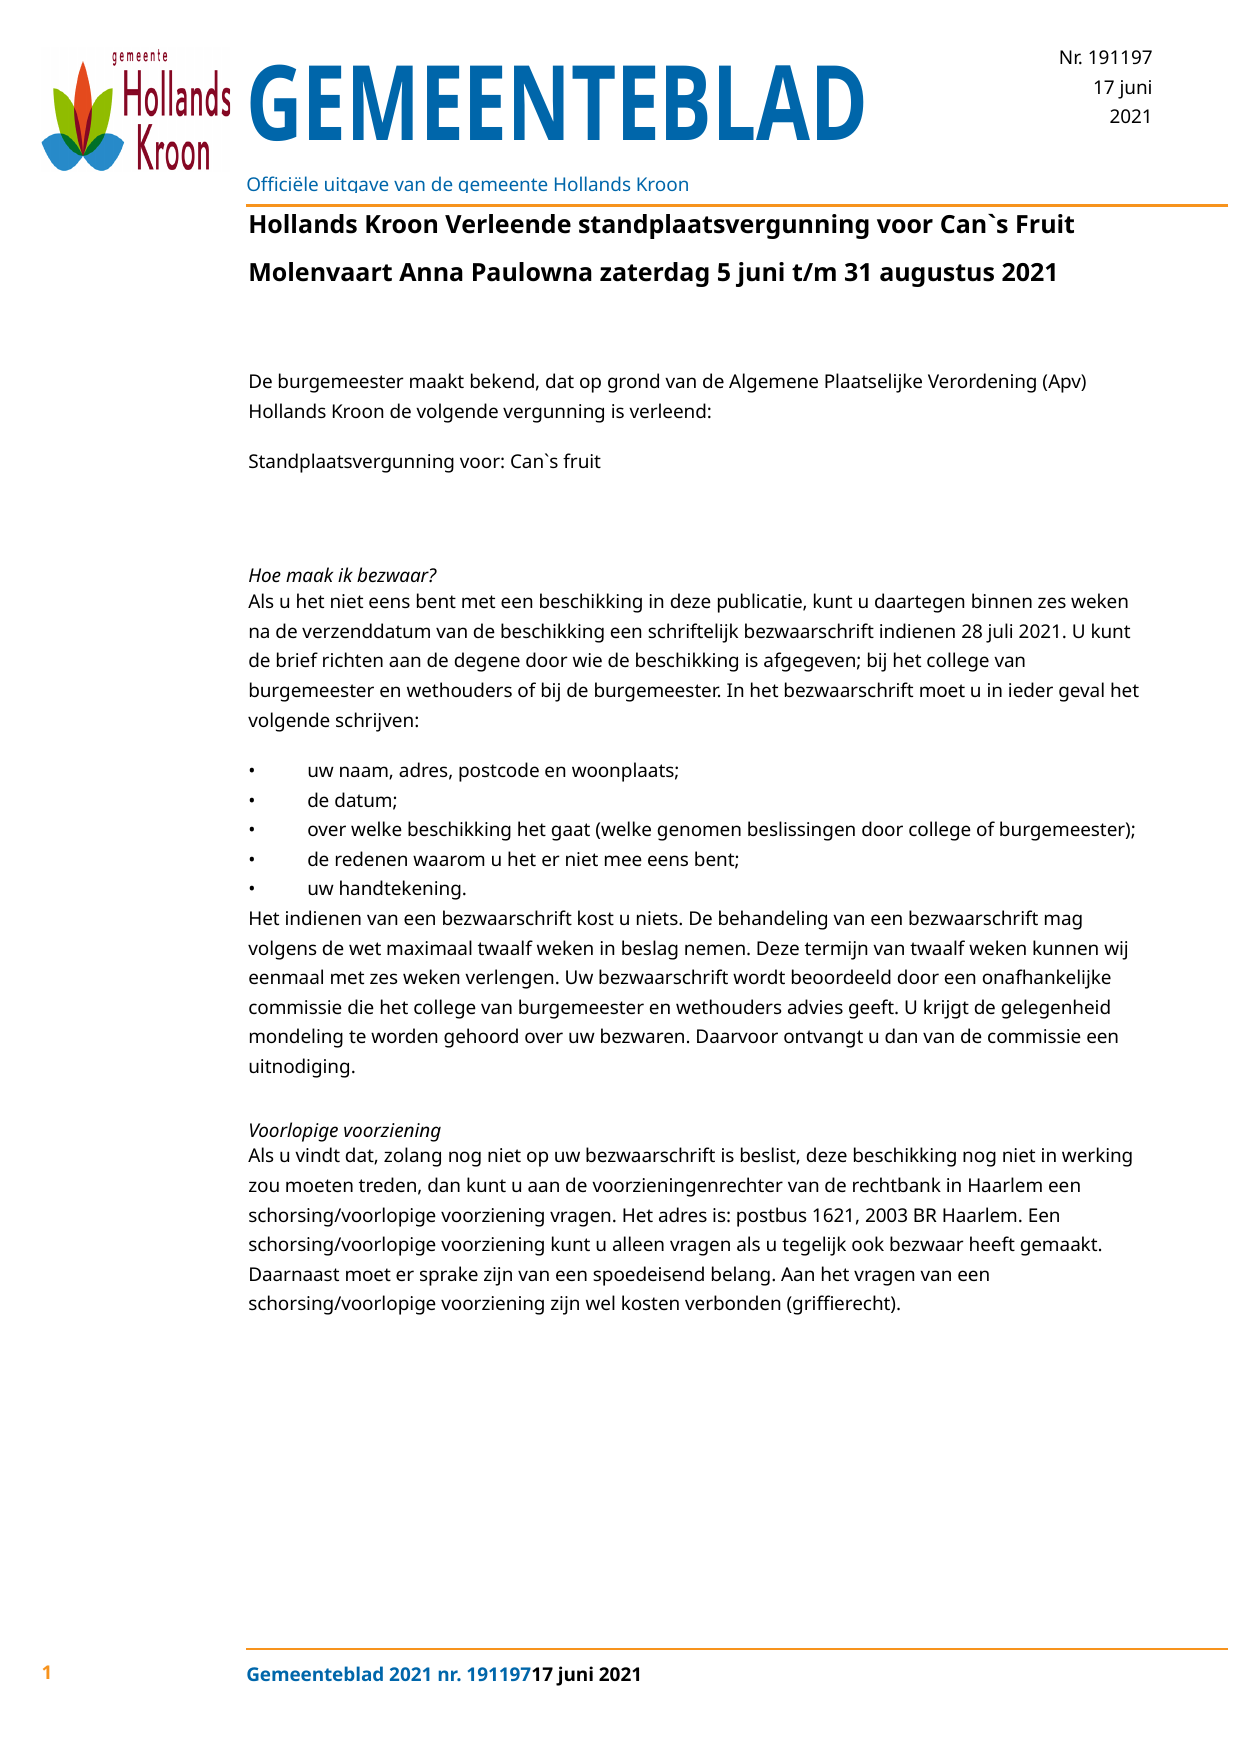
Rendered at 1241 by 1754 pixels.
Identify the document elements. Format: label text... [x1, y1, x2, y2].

picture [41, 47, 231, 172]
text Voorlopige voorziening [248, 1117, 1152, 1143]
text Als u vindt dat, zolang nog niet op uw bezwaarschrift is beslist, deze beschikking nog niet in werking zou moeten treden, dan kunt u aan de voorzieningenrechter van de rechtbank in Haarlem een schorsing/voorlopige voorziening vragen. Het adres is: postbus 1621, 2003 BR Haarlem. Een schorsing/voorlopige voorziening kunt u alleen vragen als u tegelijk ook bezwaar heeft gemaakt. Daarnaast moet er sprake zijn van een spoedeisend belang. Aan het vragen van een schorsing/voorlopige voorziening zijn wel kosten verbonden (griffierecht). [248, 1143, 1152, 1316]
list uw naam, adres, postcode en woonplaats; [248, 757, 1152, 783]
list de datum; [248, 787, 1152, 812]
text Standplaatsvergunning voor: Can`s fruit [248, 448, 1152, 474]
list uw handtekening. [248, 876, 1152, 901]
text Het indienen van een bezwaarschrift kost u niets. De behandeling van een bezwaarschrift mag volgens de wet maximaal twaalf weken in beslag nemen. Deze termijn van twaalf weken kunnen wij eenmaal met zes weken verlengen. Uw bezwaarschrift wordt beoordeeld door een onafhankelijke commissie die het college van burgemeester en wethouders advies geeft. U krijgt de gelegenheid mondeling te worden gehoord over uw bezwaren. Daarvoor ontvangt u dan van de commissie een uitnodiging. [248, 905, 1152, 1079]
text Hollands Kroon Verleende standplaatsvergunning voor Can`s Fruit Molenvaart Anna Paulowna zaterdag 5 juni t/m 31 augustus 2021 [248, 207, 1152, 288]
text Als u het niet eens bent met een beschikking in deze publicatie, kunt u daartegen binnen zes weken na de verzenddatum van de beschikking een schriftelijk bezwaarschrift indienen 28 juli 2021. U kunt de brief richten aan de degene door wie de beschikking is afgegeven; bij het college van burgemeester en wethouders of bij de burgemeester. In het bezwaarschrift moet u in ieder geval het volgende schrijven: [248, 588, 1152, 732]
list de redenen waarom u het er niet mee eens bent; [248, 846, 1152, 872]
text Hoe maak ik bezwaar? [248, 563, 1152, 588]
text De burgemeester maakt bekend, dat op grond van de Algemene Plaatselijke Verordening (Apv) Hollands Kroon de volgende vergunning is verleend: [248, 368, 1152, 424]
list over welke beschikking het gaat (welke genomen beslissingen door college of burgemeester); [248, 816, 1152, 842]
